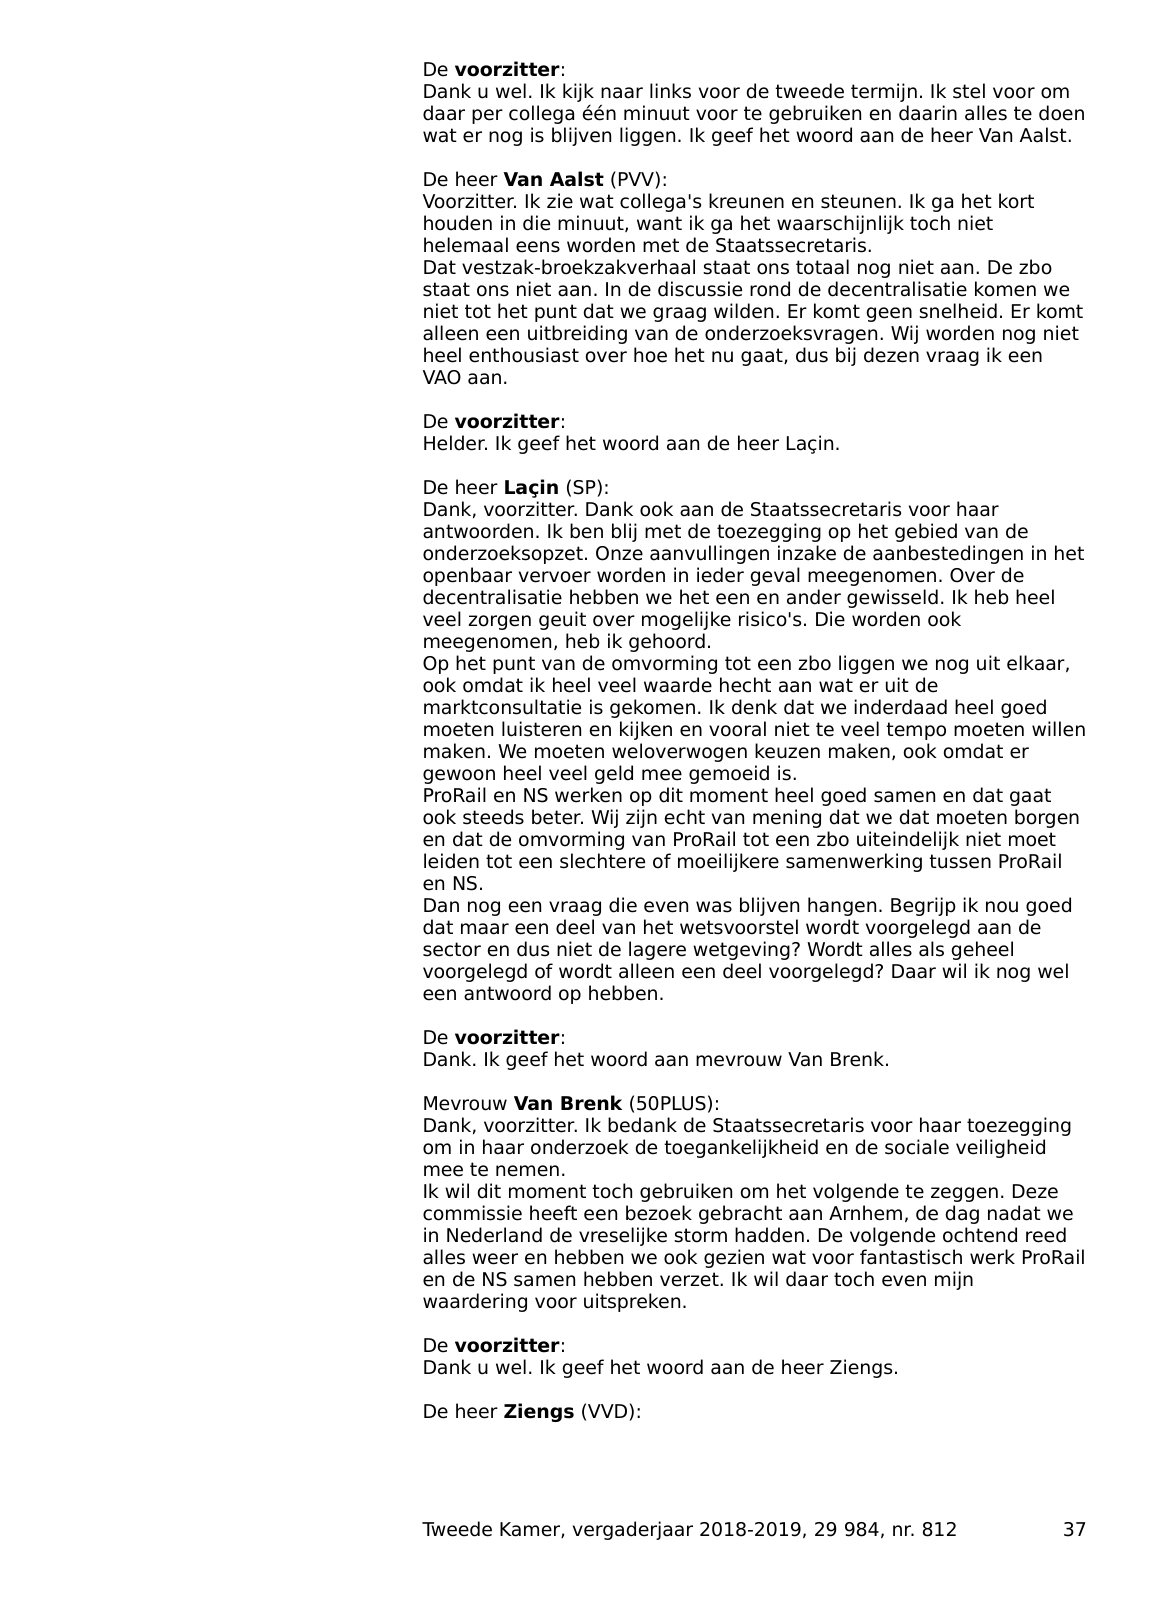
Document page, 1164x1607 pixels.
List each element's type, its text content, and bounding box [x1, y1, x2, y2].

text De voorzitter: [422, 411, 1087, 433]
text De heer Laçin (SP): [422, 477, 1087, 499]
text Mevrouw Van Brenk (50PLUS): [422, 1093, 1087, 1115]
text Helder. Ik geef het woord aan de heer Laçin. [422, 433, 1087, 455]
text Dan nog een vraag die even was blijven hangen. Begrijp ik nou goed dat maar een deel van het wetsvoorstel wordt voorgelegd aan de sector en dus niet de lagere wetgeving? Wordt alles als geheel voorgelegd of wordt alleen een deel voorgelegd? Daar wil ik nog wel een antwoord op hebben. [422, 895, 1087, 1005]
text Dank. Ik geef het woord aan mevrouw Van Brenk. [422, 1049, 1087, 1071]
text Dank u wel. Ik geef het woord aan de heer Ziengs. [422, 1357, 1087, 1379]
text De voorzitter: [422, 1335, 1087, 1357]
text Ik wil dit moment toch gebruiken om het volgende te zeggen. Deze commissie heeft een bezoek gebracht aan Arnhem, de dag nadat we in Nederland de vreselijke storm hadden. De volgende ochtend reed alles weer en hebben we ook gezien wat voor fantastisch werk ProRail en de NS samen hebben verzet. Ik wil daar toch even mijn waardering voor uitspreken. [422, 1181, 1087, 1313]
text De voorzitter: [422, 59, 1087, 81]
text Dat vestzak-broekzakverhaal staat ons totaal nog niet aan. De zbo staat ons niet aan. In de discussie rond de decentralisatie komen we niet tot het punt dat we graag wilden. Er komt geen snelheid. Er komt alleen een uitbreiding van de onderzoeksvragen. Wij worden nog niet heel enthousiast over hoe het nu gaat, dus bij dezen vraag ik een VAO aan. [422, 257, 1087, 389]
text ProRail en NS werken op dit moment heel goed samen en dat gaat ook steeds beter. Wij zijn echt van mening dat we dat moeten borgen en dat de omvorming van ProRail tot een zbo uiteindelijk niet moet leiden tot een slechtere of moeilijkere samenwerking tussen ProRail en NS. [422, 785, 1087, 895]
text De heer Ziengs (VVD): [422, 1401, 1087, 1423]
text Voorzitter. Ik zie wat collega's kreunen en steunen. Ik ga het kort houden in die minuut, want ik ga het waarschijnlijk toch niet helemaal eens worden met de Staatssecretaris. [422, 191, 1087, 257]
text Dank, voorzitter. Ik bedank de Staatssecretaris voor haar toezegging om in haar onderzoek de toegankelijkheid en de sociale veiligheid mee te nemen. [422, 1115, 1087, 1181]
text Dank, voorzitter. Dank ook aan de Staatssecretaris voor haar antwoorden. Ik ben blij met de toezegging op het gebied van de onderzoeksopzet. Onze aanvullingen inzake de aanbestedingen in het openbaar vervoer worden in ieder geval meegenomen. Over de decentralisatie hebben we het een en ander gewisseld. Ik heb heel veel zorgen geuit over mogelijke risico's. Die worden ook meegenomen, heb ik gehoord. [422, 499, 1087, 653]
text Dank u wel. Ik kijk naar links voor de tweede termijn. Ik stel voor om daar per collega één minuut voor te gebruiken en daarin alles te doen wat er nog is blijven liggen. Ik geef het woord aan de heer Van Aalst. [422, 81, 1087, 147]
text Op het punt van de omvorming tot een zbo liggen we nog uit elkaar, ook omdat ik heel veel waarde hecht aan wat er uit de marktconsultatie is gekomen. Ik denk dat we inderdaad heel goed moeten luisteren en kijken en vooral niet te veel tempo moeten willen maken. We moeten weloverwogen keuzen maken, ook omdat er gewoon heel veel geld mee gemoeid is. [422, 653, 1087, 785]
text De heer Van Aalst (PVV): [422, 169, 1087, 191]
text De voorzitter: [422, 1027, 1087, 1049]
